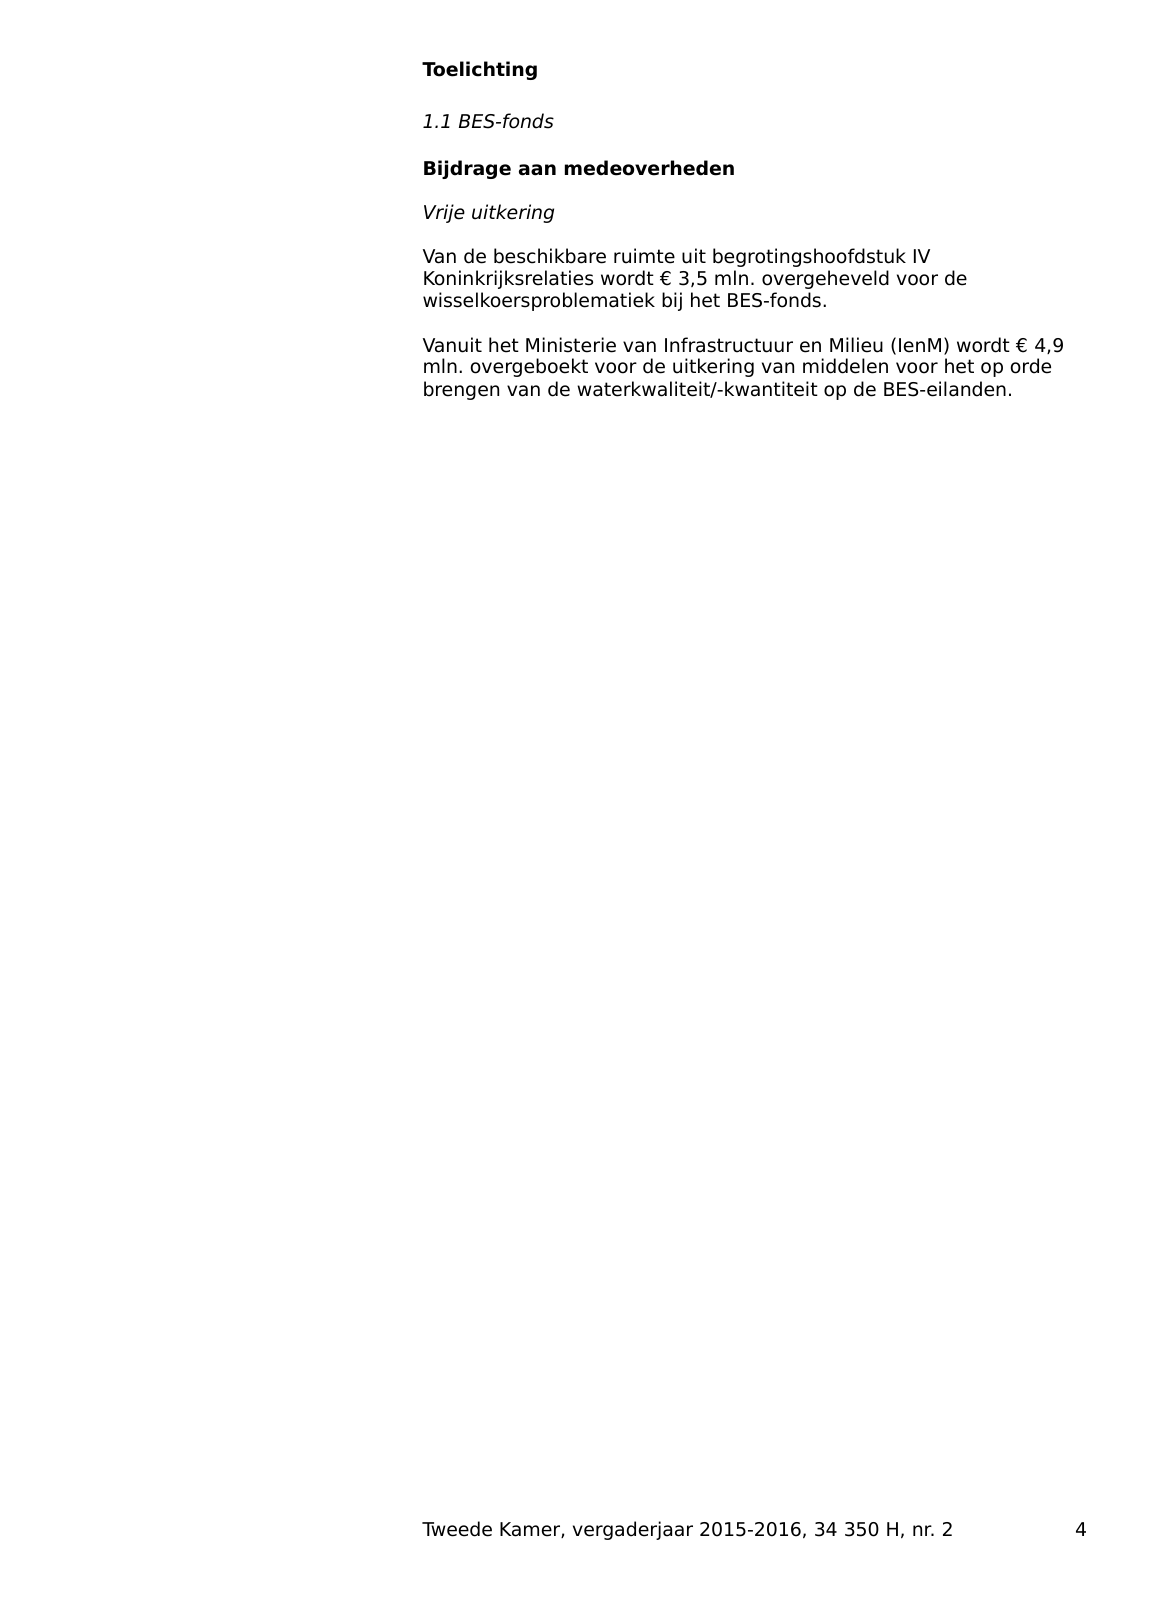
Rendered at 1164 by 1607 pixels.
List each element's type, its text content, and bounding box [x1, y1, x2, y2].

subtitle Vrije uitkering [422, 202, 1087, 224]
text Vanuit het Ministerie van Infrastructuur en Milieu (IenM) wordt € 4,9 mln. overgeboekt voor de uitkering van middelen voor het op orde brengen van de waterkwaliteit/-kwantiteit op de BES-eilanden. [422, 334, 1087, 400]
text Van de beschikbare ruimte uit begrotingshoofdstuk IV Koninkrijksrelaties wordt € 3,5 mln. overgeheveld voor de wisselkoersproblematiek bij het BES-fonds. [422, 246, 1087, 312]
subtitle Bijdrage aan medeoverheden [422, 158, 1087, 180]
subtitle Toelichting [422, 59, 1087, 81]
subtitle 1.1 BES-fonds [422, 111, 1087, 133]
